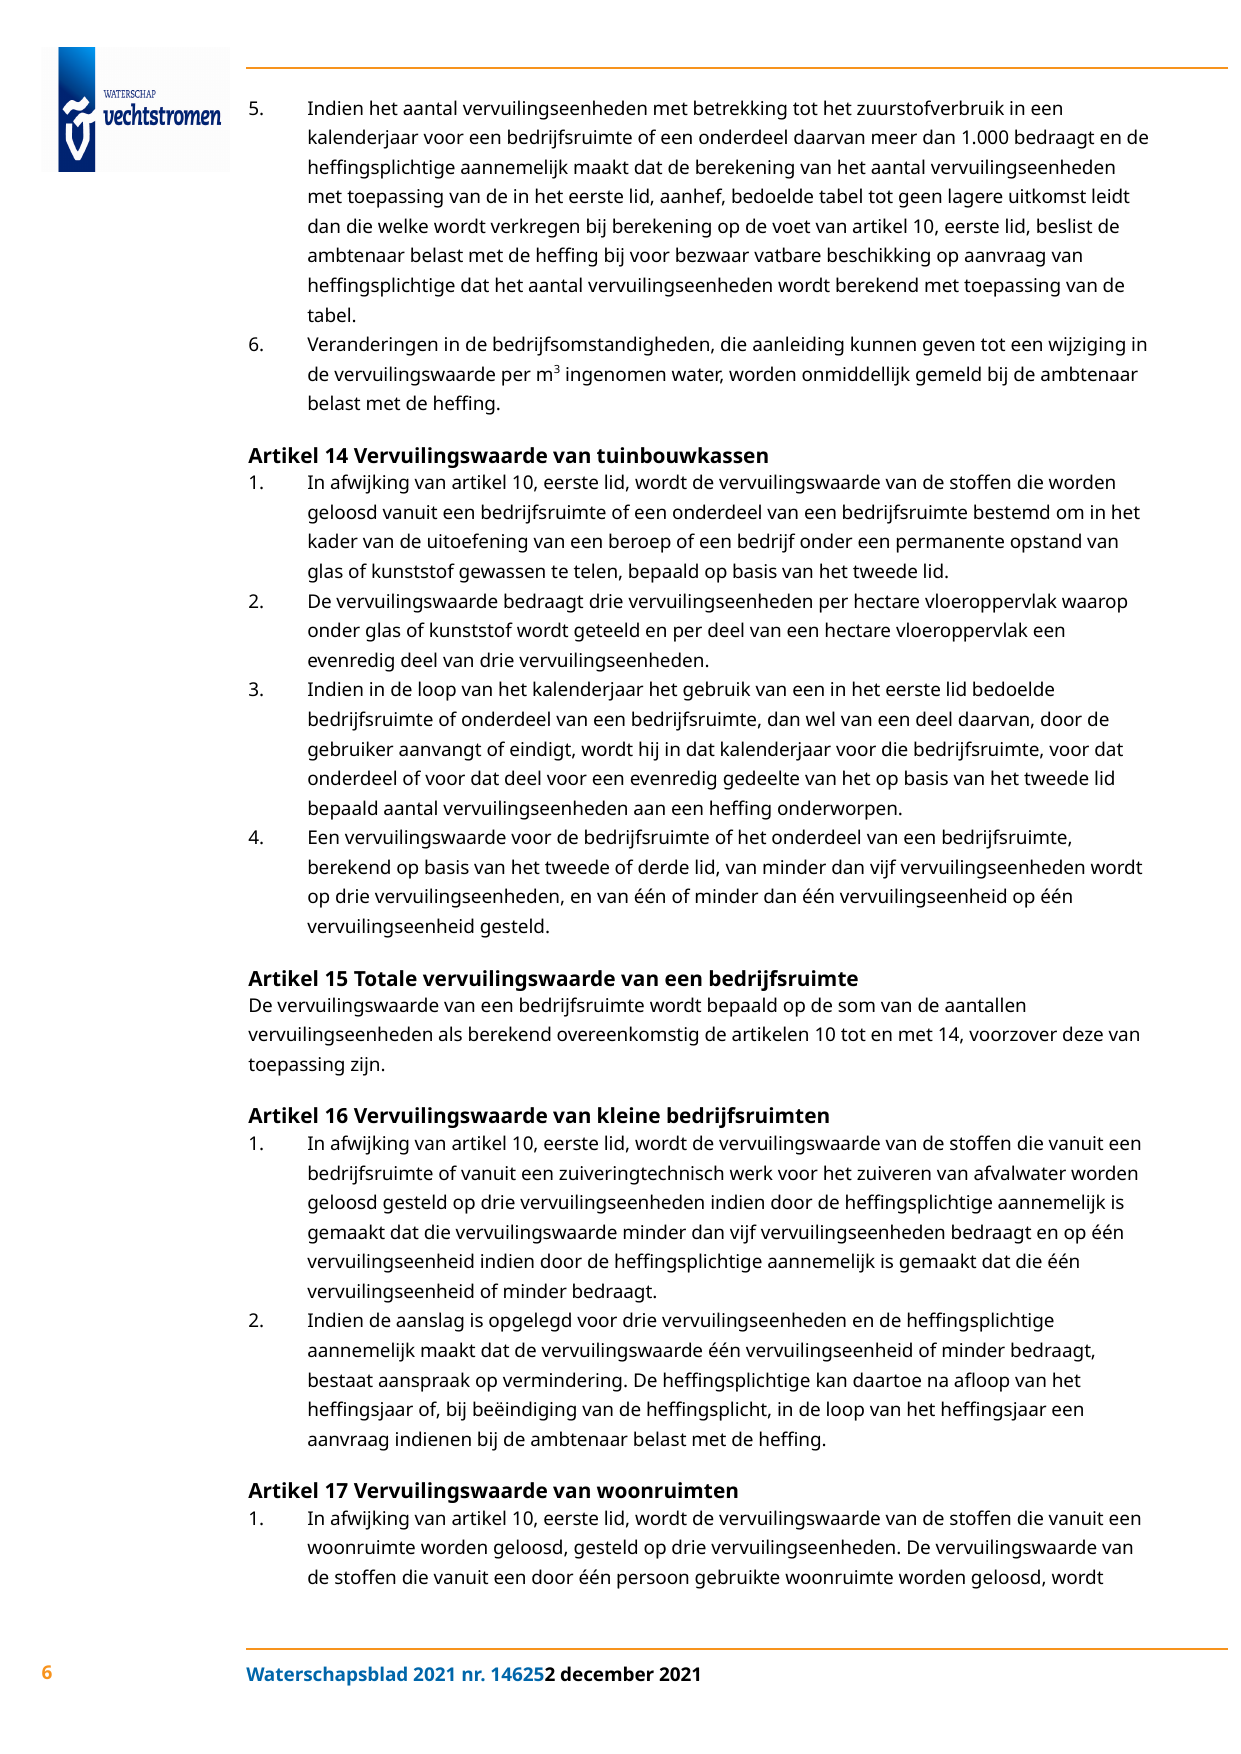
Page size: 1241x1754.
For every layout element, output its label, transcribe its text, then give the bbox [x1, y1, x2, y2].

list Veranderingen in de bedrijfsomstandigheden, die aanleiding kunnen geven tot een wijziging in de vervuilingswaarde per m3 ingenomen water, worden onmiddellijk gemeld bij de ambtenaar belast met de heffing. [248, 331, 1152, 416]
text De vervuilingswaarde van een bedrijfsruimte wordt bepaald op de som van de aantallen vervuilingseenheden als berekend overeenkomstig de artikelen 10 tot en met 14, voorzover deze van toepassing zijn. [248, 992, 1152, 1077]
list In afwijking van artikel 10, eerste lid, wordt de vervuilingswaarde van de stoffen die vanuit een bedrijfsruimte of vanuit een zuiveringtechnisch werk voor het zuiveren van afvalwater worden geloosd gesteld op drie vervuilingseenheden indien door de heffingsplichtige aannemelijk is gemaakt dat die vervuilingswaarde minder dan vijf vervuilingseenheden bedraagt en op één vervuilingseenheid indien door de heffingsplichtige aannemelijk is gemaakt dat die één vervuilingseenheid of minder bedraagt. [248, 1130, 1152, 1304]
list Indien in de loop van het kalenderjaar het gebruik van een in het eerste lid bedoelde bedrijfsruimte of onderdeel van een bedrijfsruimte, dan wel van een deel daarvan, door de gebruiker aanvangt of eindigt, wordt hij in dat kalenderjaar voor die bedrijfsruimte, voor dat onderdeel of voor dat deel voor een evenredig gedeelte van het op basis van het tweede lid bepaald aantal vervuilingseenheden aan een heffing onderworpen. [248, 677, 1152, 821]
list In afwijking van artikel 10, eerste lid, wordt de vervuilingswaarde van de stoffen die worden geloosd vanuit een bedrijfsruimte of een onderdeel van een bedrijfsruimte bestemd om in het kader van de uitoefening van een beroep of een bedrijf onder een permanente opstand van glas of kunststof gewassen te telen, bepaald op basis van het tweede lid. [248, 469, 1152, 584]
list Indien het aantal vervuilingseenheden met betrekking tot het zuurstofverbruik in een kalenderjaar voor een bedrijfsruimte of een onderdeel daarvan meer dan 1.000 bedraagt en de heffingsplichtige aannemelijk maakt dat de berekening van het aantal vervuilingseenheden met toepassing van de in het eerste lid, aanhef, bedoelde tabel tot geen lagere uitkomst leidt dan die welke wordt verkregen bij berekening op de voet van artikel 10, eerste lid, beslist de ambtenaar belast met de heffing bij voor bezwaar vatbare beschikking op aanvraag van heffingsplichtige dat het aantal vervuilingseenheden wordt berekend met toepassing van de tabel. [248, 95, 1152, 328]
list Een vervuilingswaarde voor de bedrijfsruimte of het onderdeel van een bedrijfsruimte, berekend op basis van het tweede of derde lid, van minder dan vijf vervuilingseenheden wordt op drie vervuilingseenheden, en van één of minder dan één vervuilingseenheid op één vervuilingseenheid gesteld. [248, 824, 1152, 939]
list De vervuilingswaarde bedraagt drie vervuilingseenheden per hectare vloeroppervlak waarop onder glas of kunststof wordt geteeld en per deel van een hectare vloeroppervlak een evenredig deel van drie vervuilingseenheden. [248, 588, 1152, 673]
list Indien de aanslag is opgelegd voor drie vervuilingseenheden en de heffingsplichtige aannemelijk maakt dat de vervuilingswaarde één vervuilingseenheid of minder bedraagt, bestaat aanspraak op vermindering. De heffingsplichtige kan daartoe na afloop van het heffingsjaar of, bij beëindiging van de heffingsplicht, in de loop van het heffingsjaar een aanvraag indienen bij de ambtenaar belast met de heffing. [248, 1308, 1152, 1452]
text Artikel 17 Vervuilingswaarde van woonruimten [248, 1476, 1152, 1505]
list In afwijking van artikel 10, eerste lid, wordt de vervuilingswaarde van de stoffen die vanuit een woonruimte worden geloosd, gesteld op drie vervuilingseenheden. De vervuilingswaarde van de stoffen die vanuit een door één persoon gebruikte woonruimte worden geloosd, wordt [248, 1505, 1152, 1590]
picture [41, 47, 231, 172]
text Artikel 14 Vervuilingswaarde van tuinbouwkassen [248, 441, 1152, 469]
text Artikel 15 Totale vervuilingswaarde van een bedrijfsruimte [248, 964, 1152, 992]
text Artikel 16 Vervuilingswaarde van kleine bedrijfsruimten [248, 1102, 1152, 1130]
